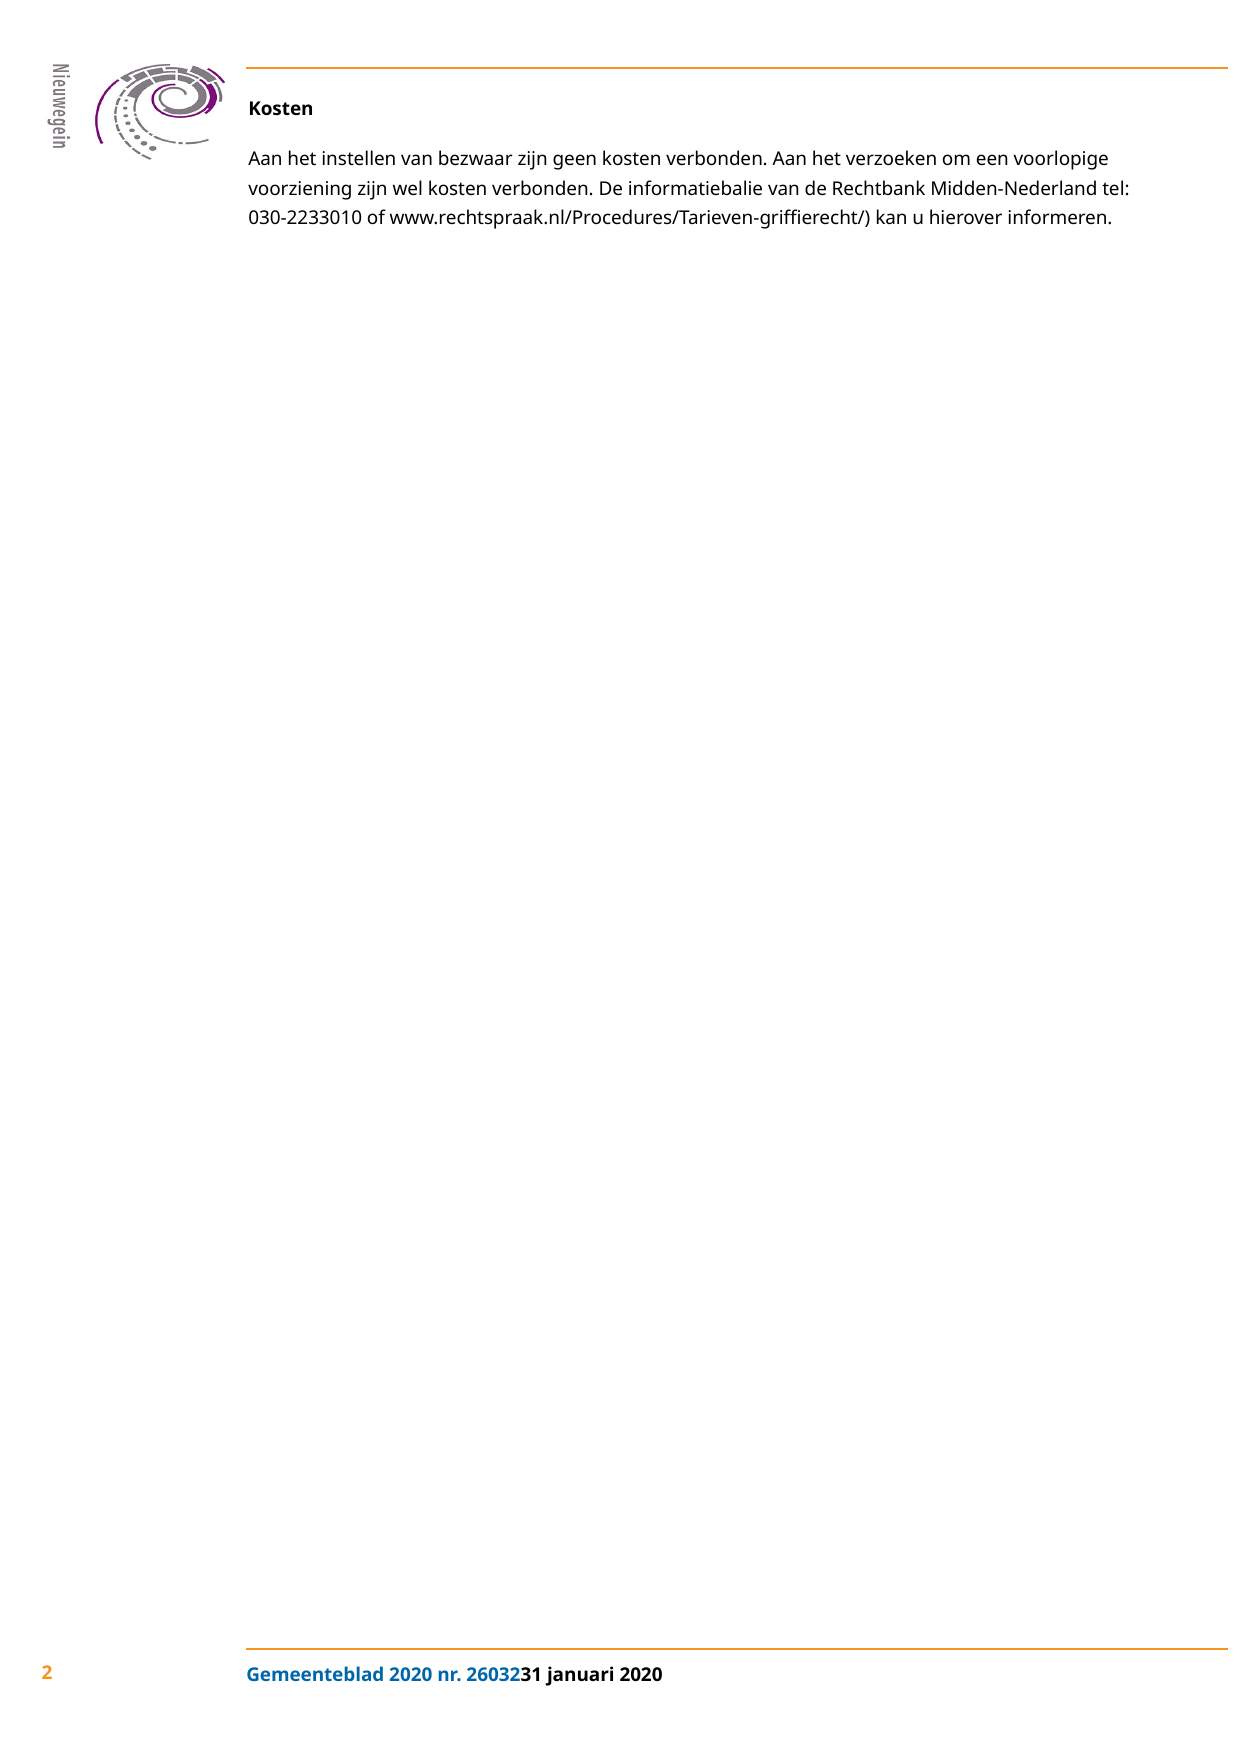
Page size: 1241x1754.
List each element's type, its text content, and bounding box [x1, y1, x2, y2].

text Aan het instellen van bezwaar zijn geen kosten verbonden. Aan het verzoeken om een voorlopige voorziening zijn wel kosten verbonden. De informatiebalie van de Rechtbank Midden-Nederland tel: 030-2233010 of www.rechtspraak.nl/Procedures/Tarieven-griffierecht/) kan u hierover informeren. [248, 145, 1152, 230]
text Kosten [248, 95, 1152, 121]
picture [41, 47, 231, 172]
